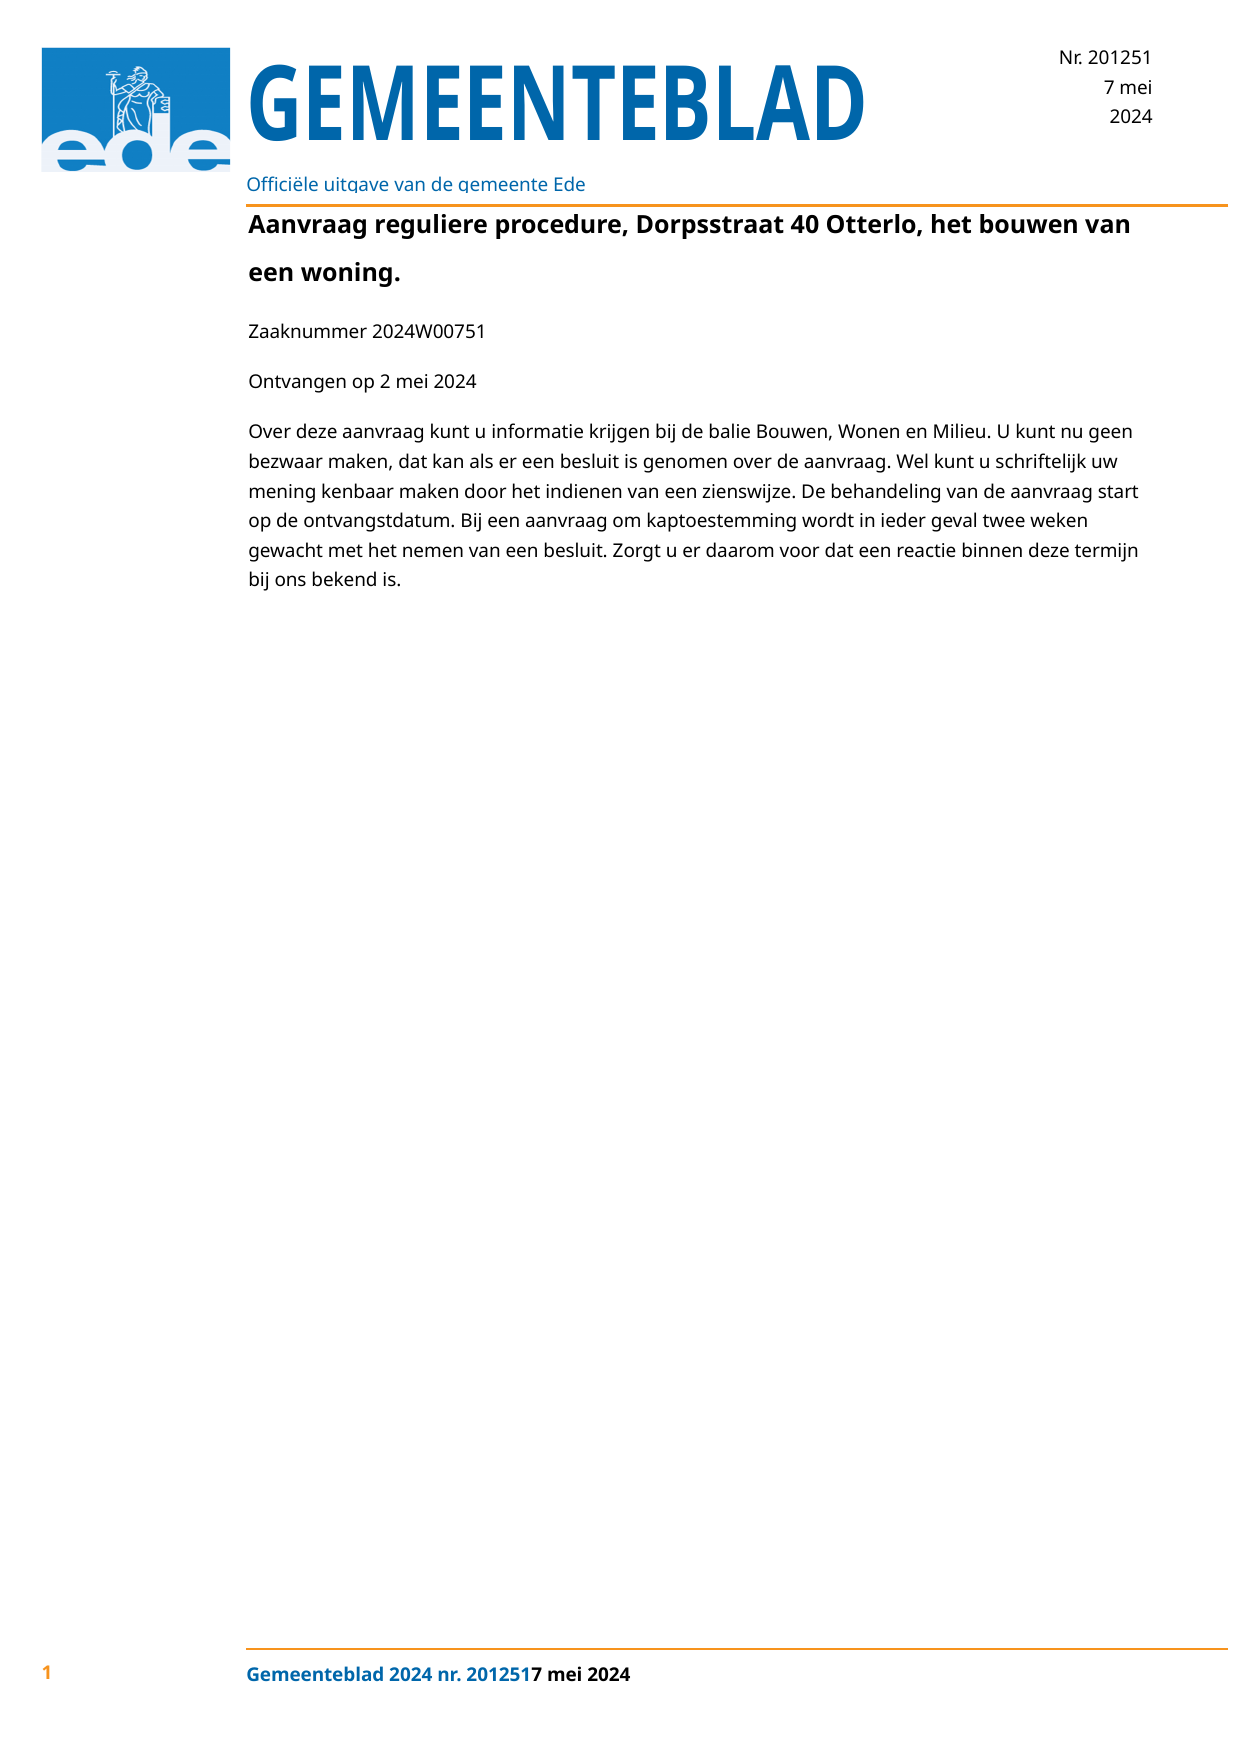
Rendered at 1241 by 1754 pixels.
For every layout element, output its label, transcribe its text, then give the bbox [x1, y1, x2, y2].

text Ontvangen op 2 mei 2024 [248, 368, 1152, 394]
text Aanvraag reguliere procedure, Dorpsstraat 40 Otterlo, het bouwen van een woning. [248, 207, 1152, 288]
text Zaaknummer 2024W00751 [248, 318, 1152, 344]
picture [41, 47, 231, 172]
text Over deze aanvraag kunt u informatie krijgen bij de balie Bouwen, Wonen en Milieu. U kunt nu geen bezwaar maken, dat kan als er een besluit is genomen over de aanvraag. Wel kunt u schriftelijk uw mening kenbaar maken door het indienen van een zienswijze. De behandeling van de aanvraag start op de ontvangstdatum. Bij een aanvraag om kaptoestemming wordt in ieder geval twee weken gewacht met het nemen van een besluit. Zorgt u er daarom voor dat een reactie binnen deze termijn bij ons bekend is. [248, 419, 1152, 592]
